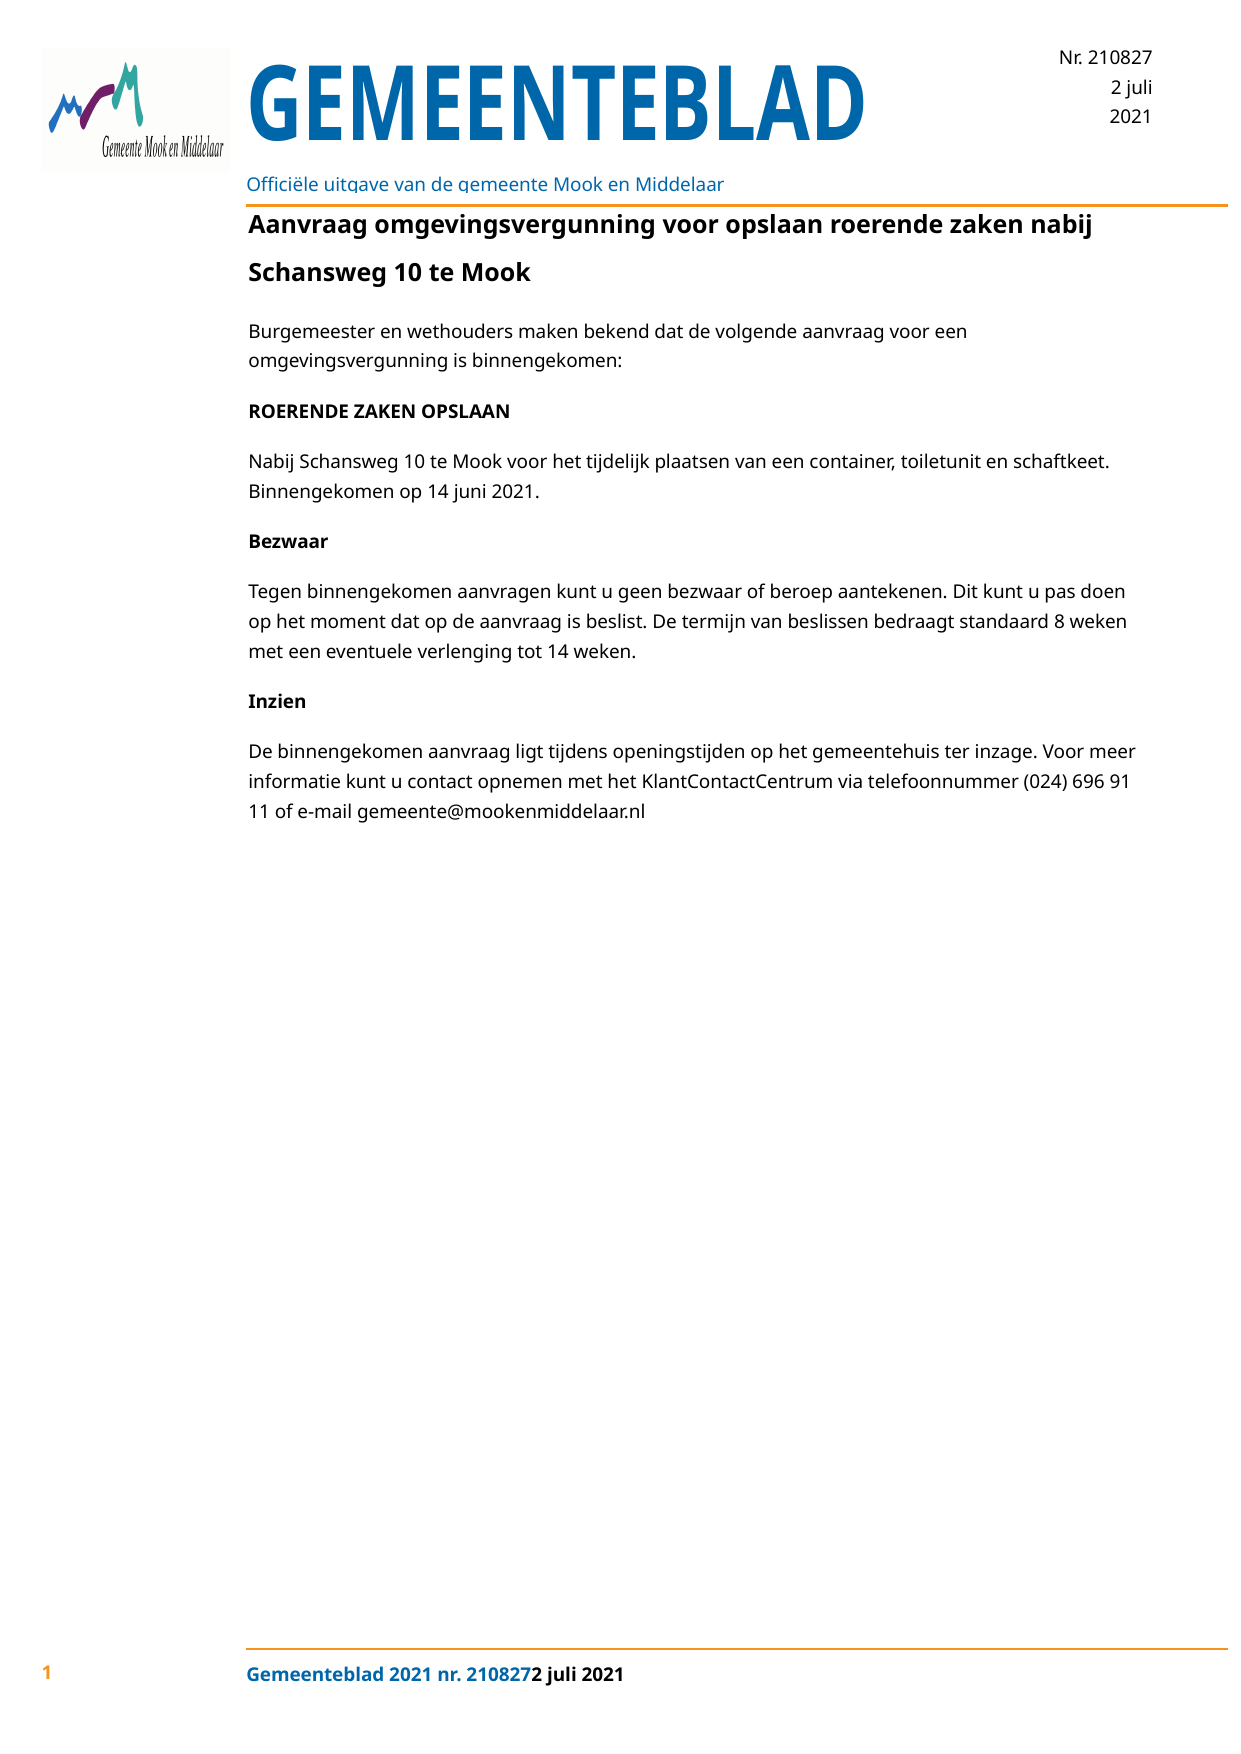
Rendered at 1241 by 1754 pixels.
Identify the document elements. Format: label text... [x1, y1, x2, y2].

text Inzien [248, 688, 1152, 714]
picture [41, 47, 231, 172]
text Nabij Schansweg 10 te Mook voor het tijdelijk plaatsen van een container, toiletunit en schaftkeet. Binnengekomen op 14 juni 2021. [248, 448, 1152, 504]
text Tegen binnengekomen aanvragen kunt u geen bezwaar of beroep aantekenen. Dit kunt u pas doen op het moment dat op de aanvraag is beslist. De termijn van beslissen bedraagt standaard 8 weken met een eventuele verlenging tot 14 weken. [248, 579, 1152, 664]
text ROERENDE ZAKEN OPSLAAN [248, 398, 1152, 424]
text Aanvraag omgevingsvergunning voor opslaan roerende zaken nabij Schansweg 10 te Mook [248, 207, 1152, 288]
text Bezwaar [248, 528, 1152, 554]
text Burgemeester en wethouders maken bekend dat de volgende aanvraag voor een omgevingsvergunning is binnengekomen: [248, 318, 1152, 373]
text De binnengekomen aanvraag ligt tijdens openingstijden op het gemeentehuis ter inzage. Voor meer informatie kunt u contact opnemen met het KlantContactCentrum via telefoonnummer (024) 696 91 11 of e-mail gemeente@mookenmiddelaar.nl [248, 739, 1152, 824]
